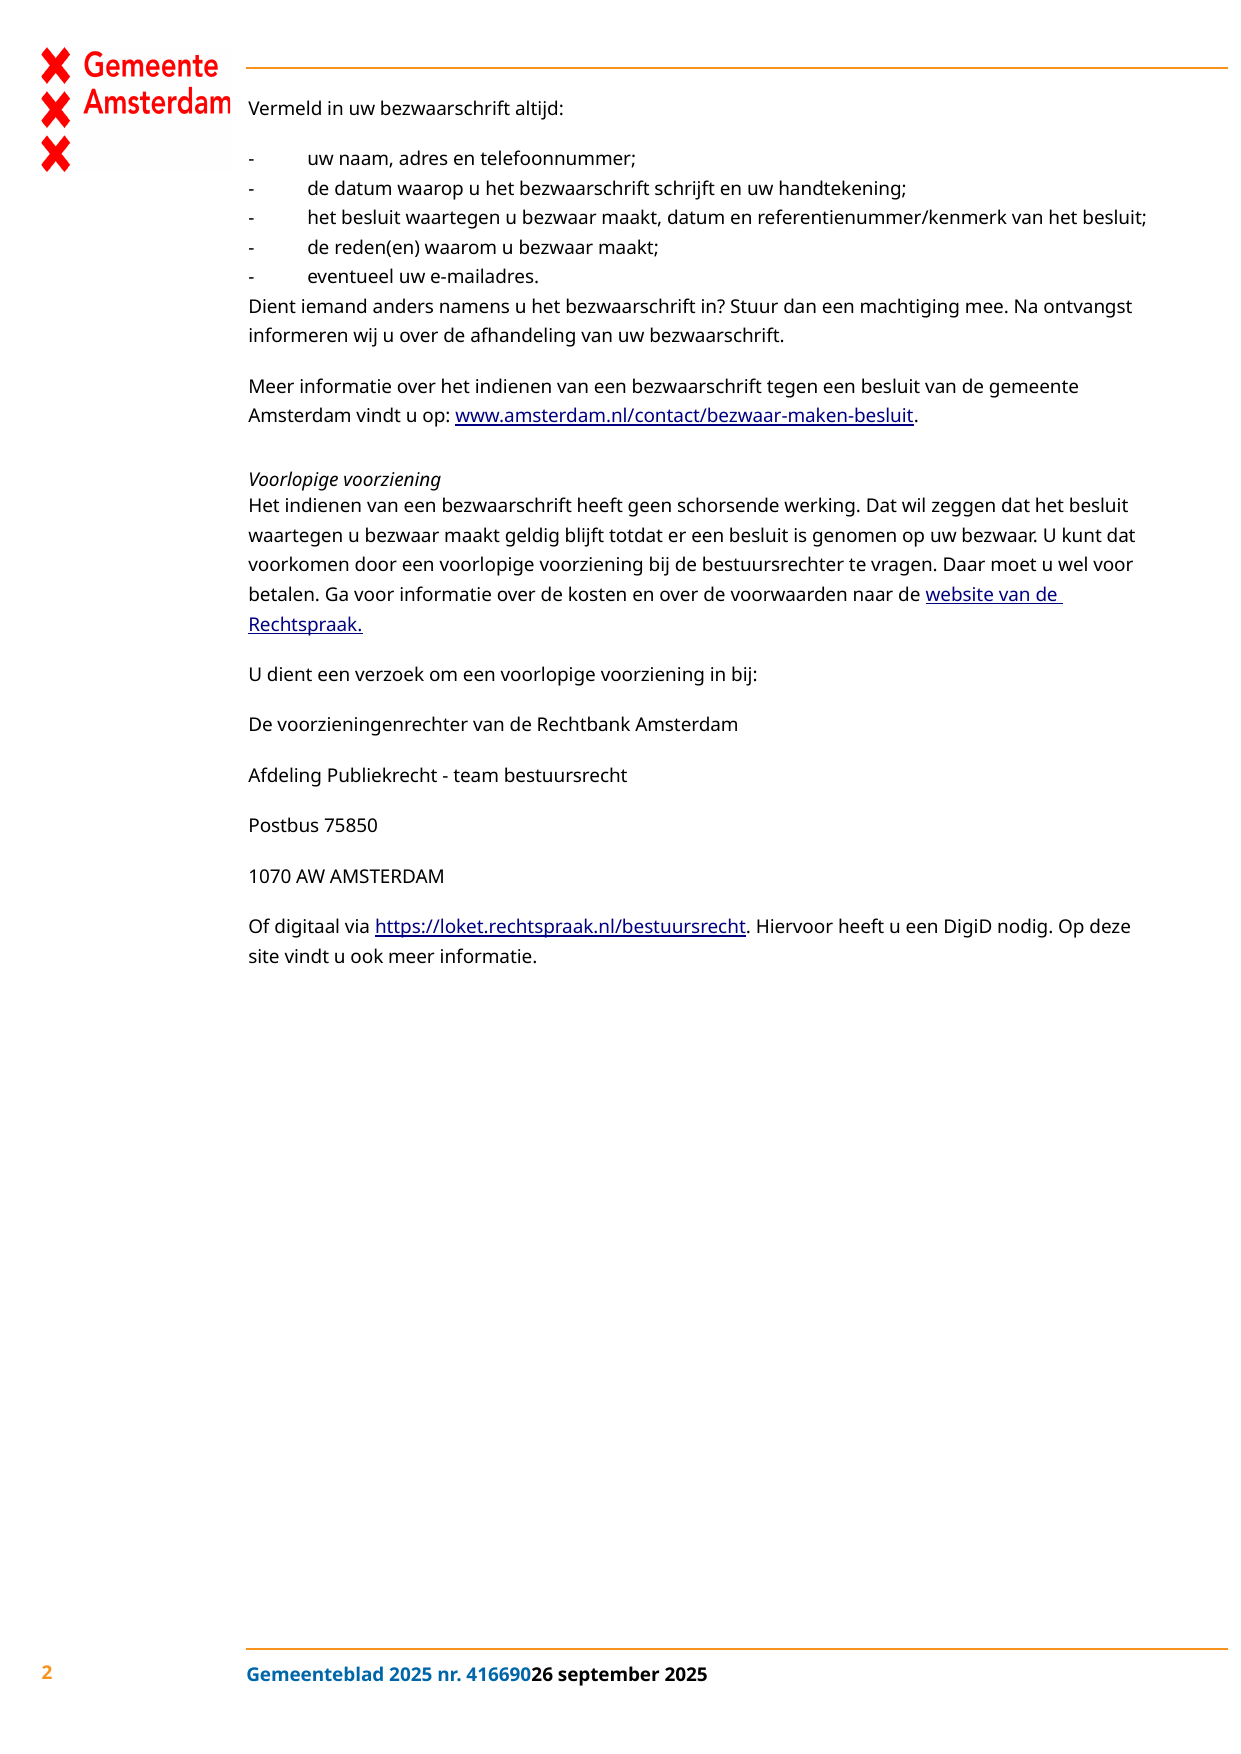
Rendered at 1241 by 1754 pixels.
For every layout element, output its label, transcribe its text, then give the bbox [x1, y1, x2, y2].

text Afdeling Publiekrecht - team bestuursrecht [248, 762, 1152, 788]
text Het indienen van een bezwaarschrift heeft geen schorsende werking. Dat wil zeggen dat het besluit waartegen u bezwaar maakt geldig blijft totdat er een besluit is genomen op uw bezwaar. U kunt dat voorkomen door een voorlopige voorziening bij de bestuursrechter te vragen. Daar moet u wel voor betalen. Ga voor informatie over de kosten en over de voorwaarden naar de website van de Rechtspraak. [248, 492, 1152, 636]
text Meer informatie over het indienen van een bezwaarschrift tegen een besluit van de gemeente Amsterdam vindt u op: www.amsterdam.nl/contact/bezwaar-maken-besluit. [248, 373, 1152, 428]
text Vermeld in uw bezwaarschrift altijd: [248, 95, 1152, 121]
list uw naam, adres en telefoonnummer; [248, 145, 1152, 171]
text De voorzieningenrechter van de Rechtbank Amsterdam [248, 712, 1152, 737]
list de datum waarop u het bezwaarschrift schrijft en uw handtekening; [248, 175, 1152, 201]
list eventueel uw e-mailadres. [248, 263, 1152, 289]
text U dient een verzoek om een voorlopige voorziening in bij: [248, 661, 1152, 687]
list het besluit waartegen u bezwaar maakt, datum en referentienummer/kenmerk van het besluit; [248, 204, 1152, 230]
text Postbus 75850 [248, 812, 1152, 838]
text Dient iemand anders namens u het bezwaarschrift in? Stuur dan een machtiging mee. Na ontvangst informeren wij u over de afhandeling van uw bezwaarschrift. [248, 293, 1152, 348]
list de reden(en) waarom u bezwaar maakt; [248, 234, 1152, 260]
text Voorlopige voorziening [248, 467, 1152, 492]
text 1070 AW AMSTERDAM [248, 863, 1152, 888]
text Of digitaal via https://loket.rechtspraak.nl/bestuursrecht. Hiervoor heeft u een DigiD nodig. Op deze site vindt u ook meer informatie. [248, 913, 1152, 968]
picture [41, 47, 231, 172]
